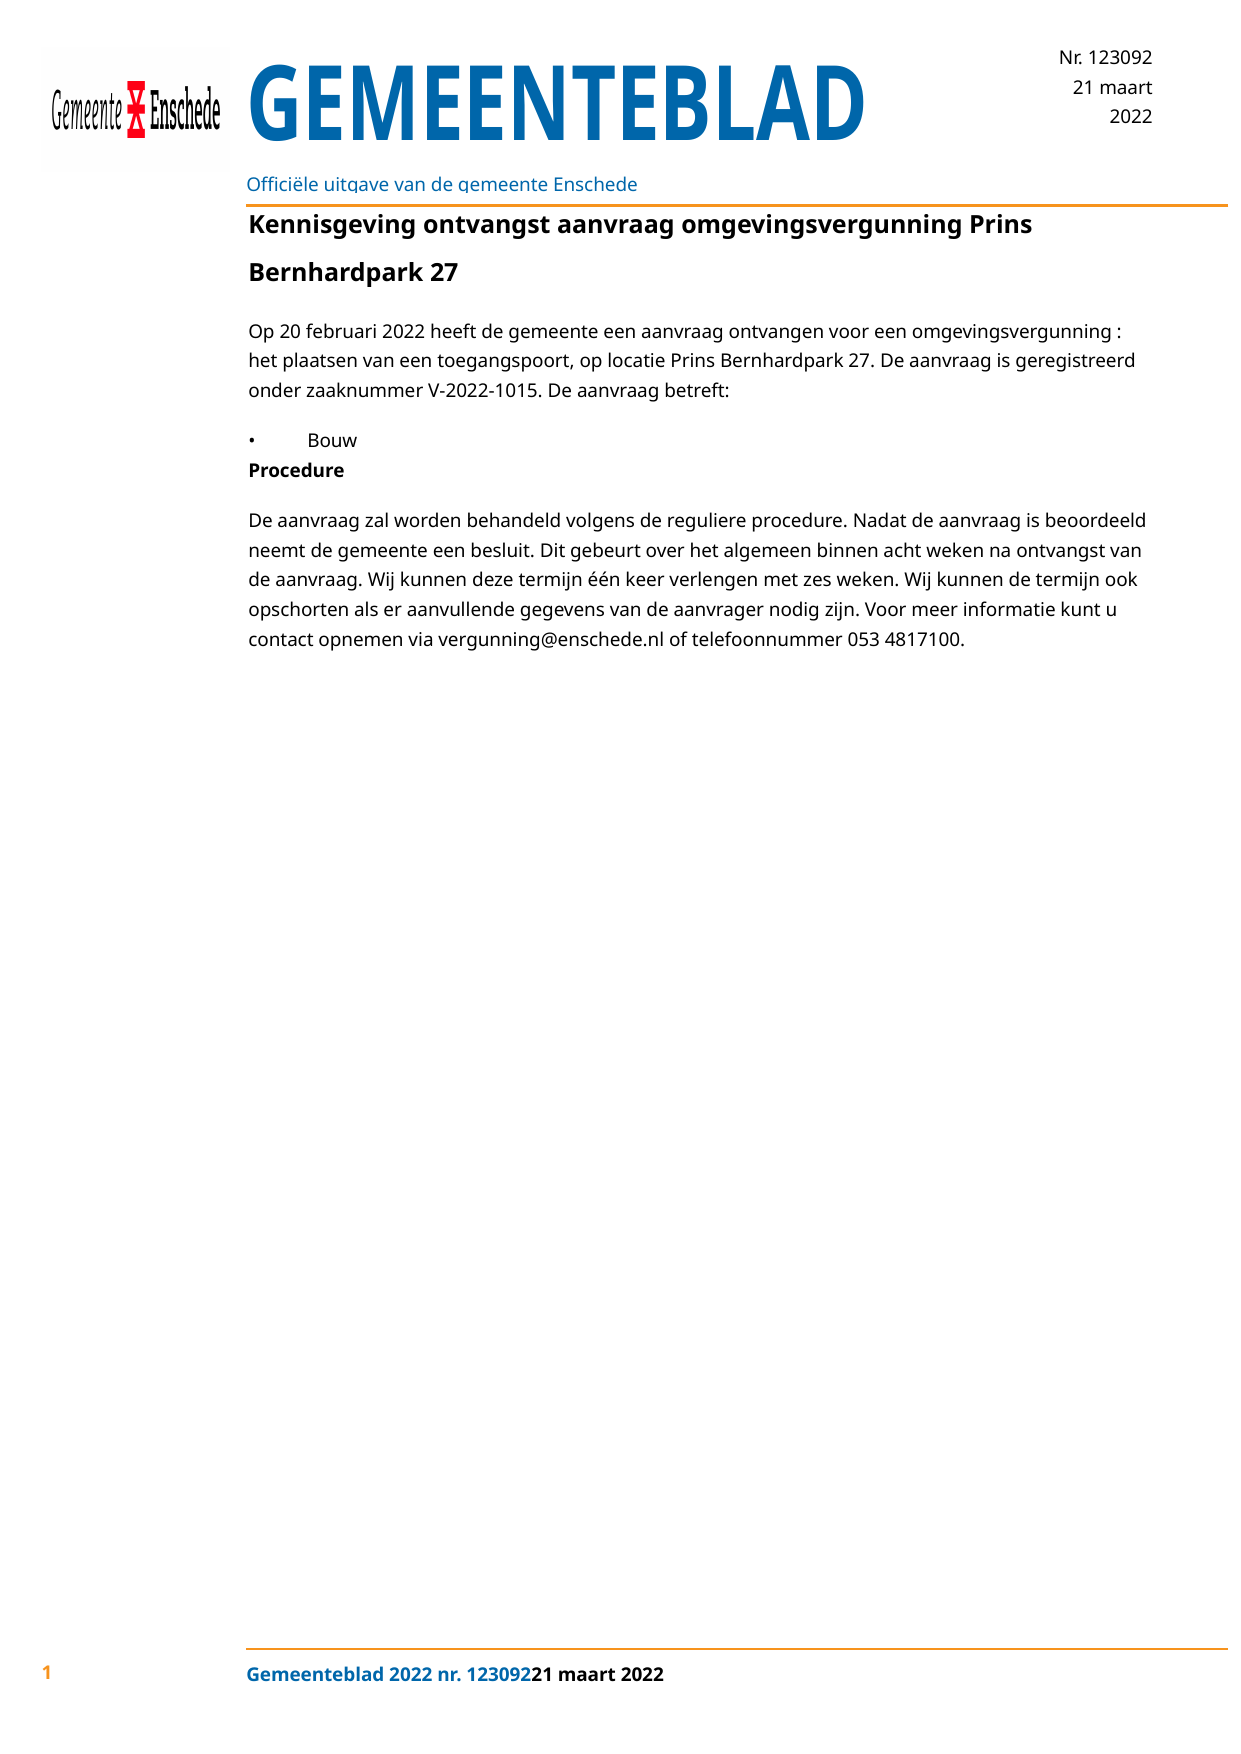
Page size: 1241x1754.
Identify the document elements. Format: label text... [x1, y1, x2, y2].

list Bouw [248, 427, 1152, 453]
text De aanvraag zal worden behandeld volgens de reguliere procedure. Nadat de aanvraag is beoordeeld neemt de gemeente een besluit. Dit gebeurt over het algemeen binnen acht weken na ontvangst van de aanvraag. Wij kunnen deze termijn één keer verlengen met zes weken. Wij kunnen de termijn ook opschorten als er aanvullende gegevens van de aanvrager nodig zijn. Voor meer informatie kunt u contact opnemen via vergunning@enschede.nl of telefoonnummer 053 4817100. [248, 507, 1152, 652]
text Kennisgeving ontvangst aanvraag omgevingsvergunning Prins Bernhardpark 27 [248, 207, 1152, 288]
picture [41, 47, 231, 172]
text Op 20 februari 2022 heeft de gemeente een aanvraag ontvangen voor een omgevingsvergunning : het plaatsen van een toegangspoort, op locatie Prins Bernhardpark 27. De aanvraag is geregistreerd onder zaaknummer V-2022-1015. De aanvraag betreft: [248, 318, 1152, 403]
text Procedure [248, 457, 1152, 483]
